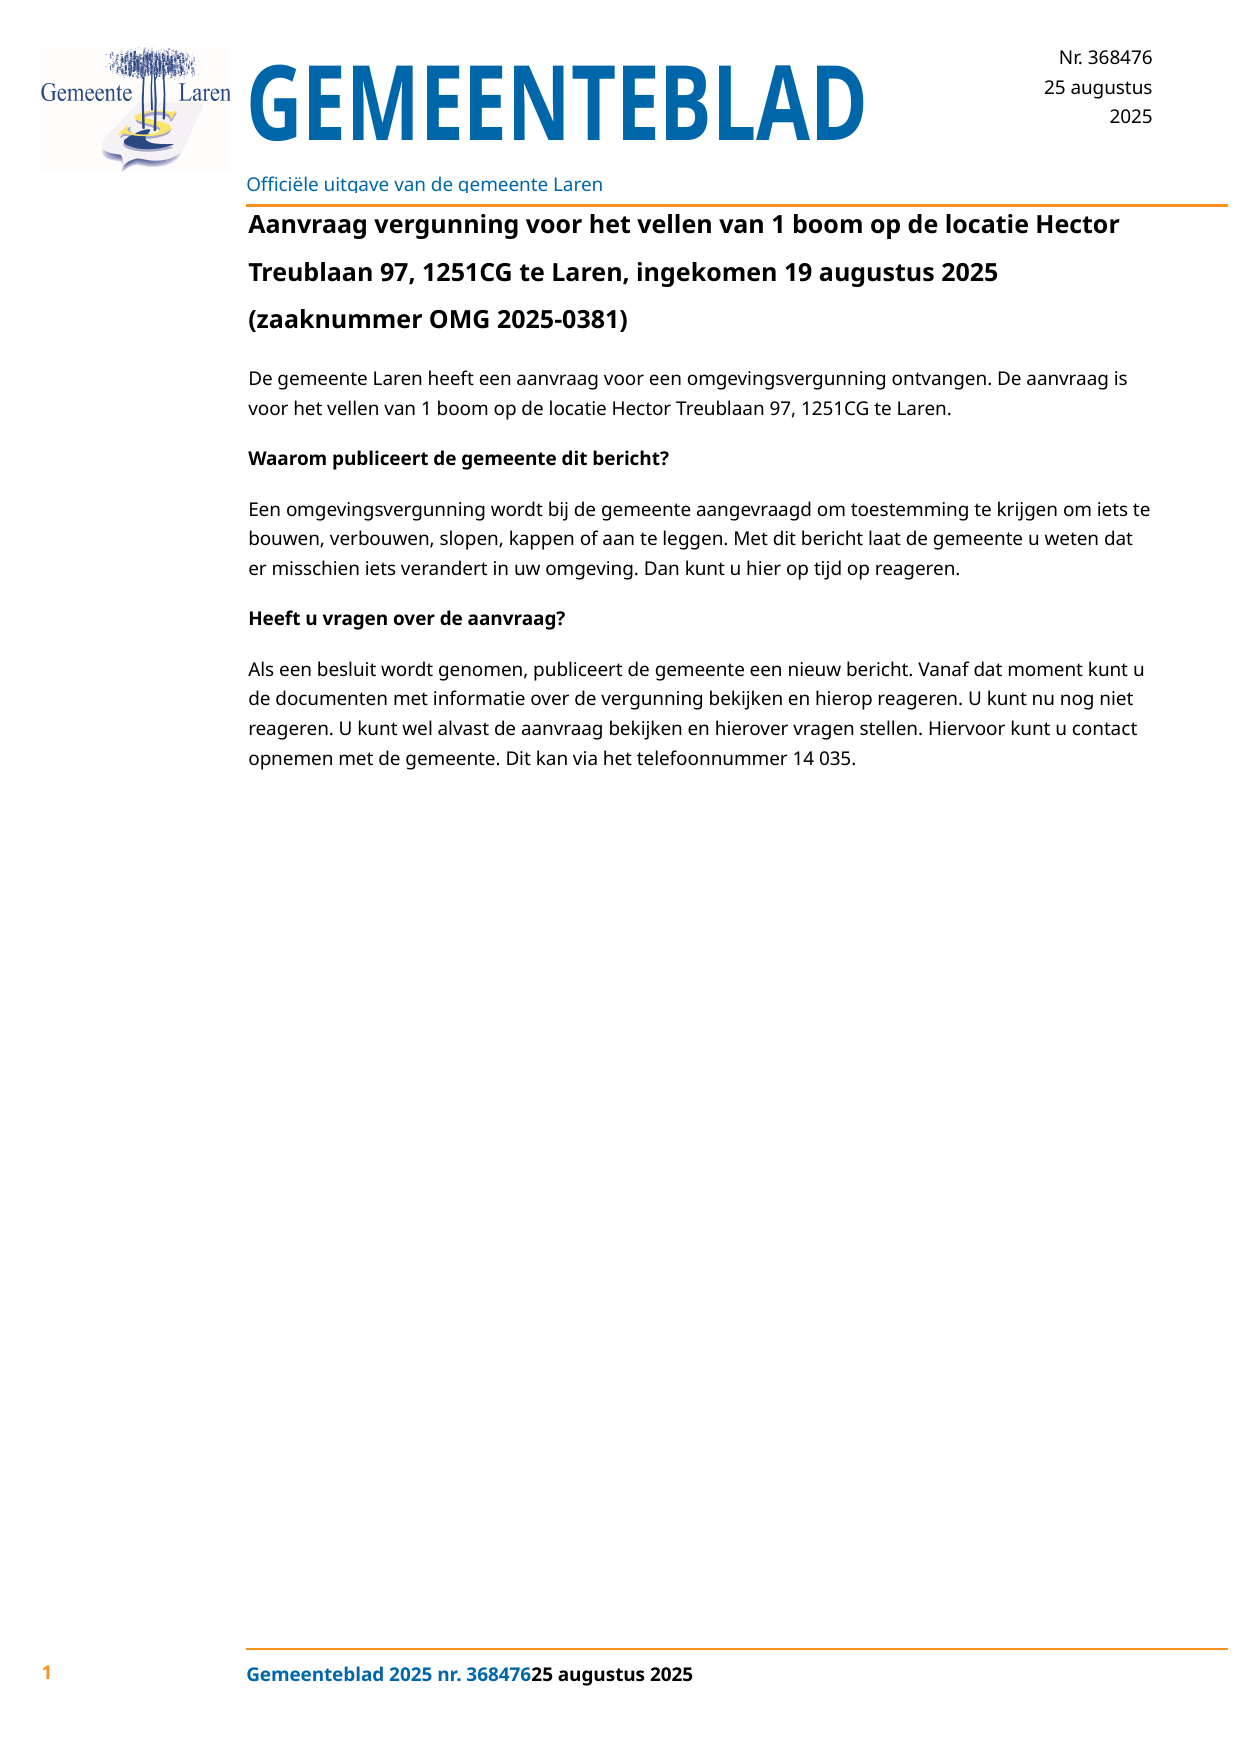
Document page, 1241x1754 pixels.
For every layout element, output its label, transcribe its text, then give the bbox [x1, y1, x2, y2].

text De gemeente Laren heeft een aanvraag voor een omgevingsvergunning ontvangen. De aanvraag is voor het vellen van 1 boom op de locatie Hector Treublaan 97, 1251CG te Laren. [248, 366, 1152, 421]
text Waarom publiceert de gemeente dit bericht? [248, 446, 1152, 471]
text Als een besluit wordt genomen, publiceert de gemeente een nieuw bericht. Vanaf dat moment kunt u de documenten met informatie over de vergunning bekijken en hierop reageren. U kunt nu nog niet reageren. U kunt wel alvast de aanvraag bekijken en hierover vragen stellen. Hiervoor kunt u contact opnemen met de gemeente. Dit kan via het telefoonnummer 14 035. [248, 656, 1152, 770]
text Heeft u vragen over de aanvraag? [248, 606, 1152, 631]
text Aanvraag vergunning voor het vellen van 1 boom op de locatie Hector Treublaan 97, 1251CG te Laren, ingekomen 19 augustus 2025 (zaaknummer OMG 2025-0381) [248, 207, 1152, 336]
text Een omgevingsvergunning wordt bij de gemeente aangevraagd om toestemming te krijgen om iets te bouwen, verbouwen, slopen, kappen of aan te leggen. Met dit bericht laat de gemeente u weten dat er misschien iets verandert in uw omgeving. Dan kunt u hier op tijd op reageren. [248, 496, 1152, 581]
picture [41, 47, 231, 172]
